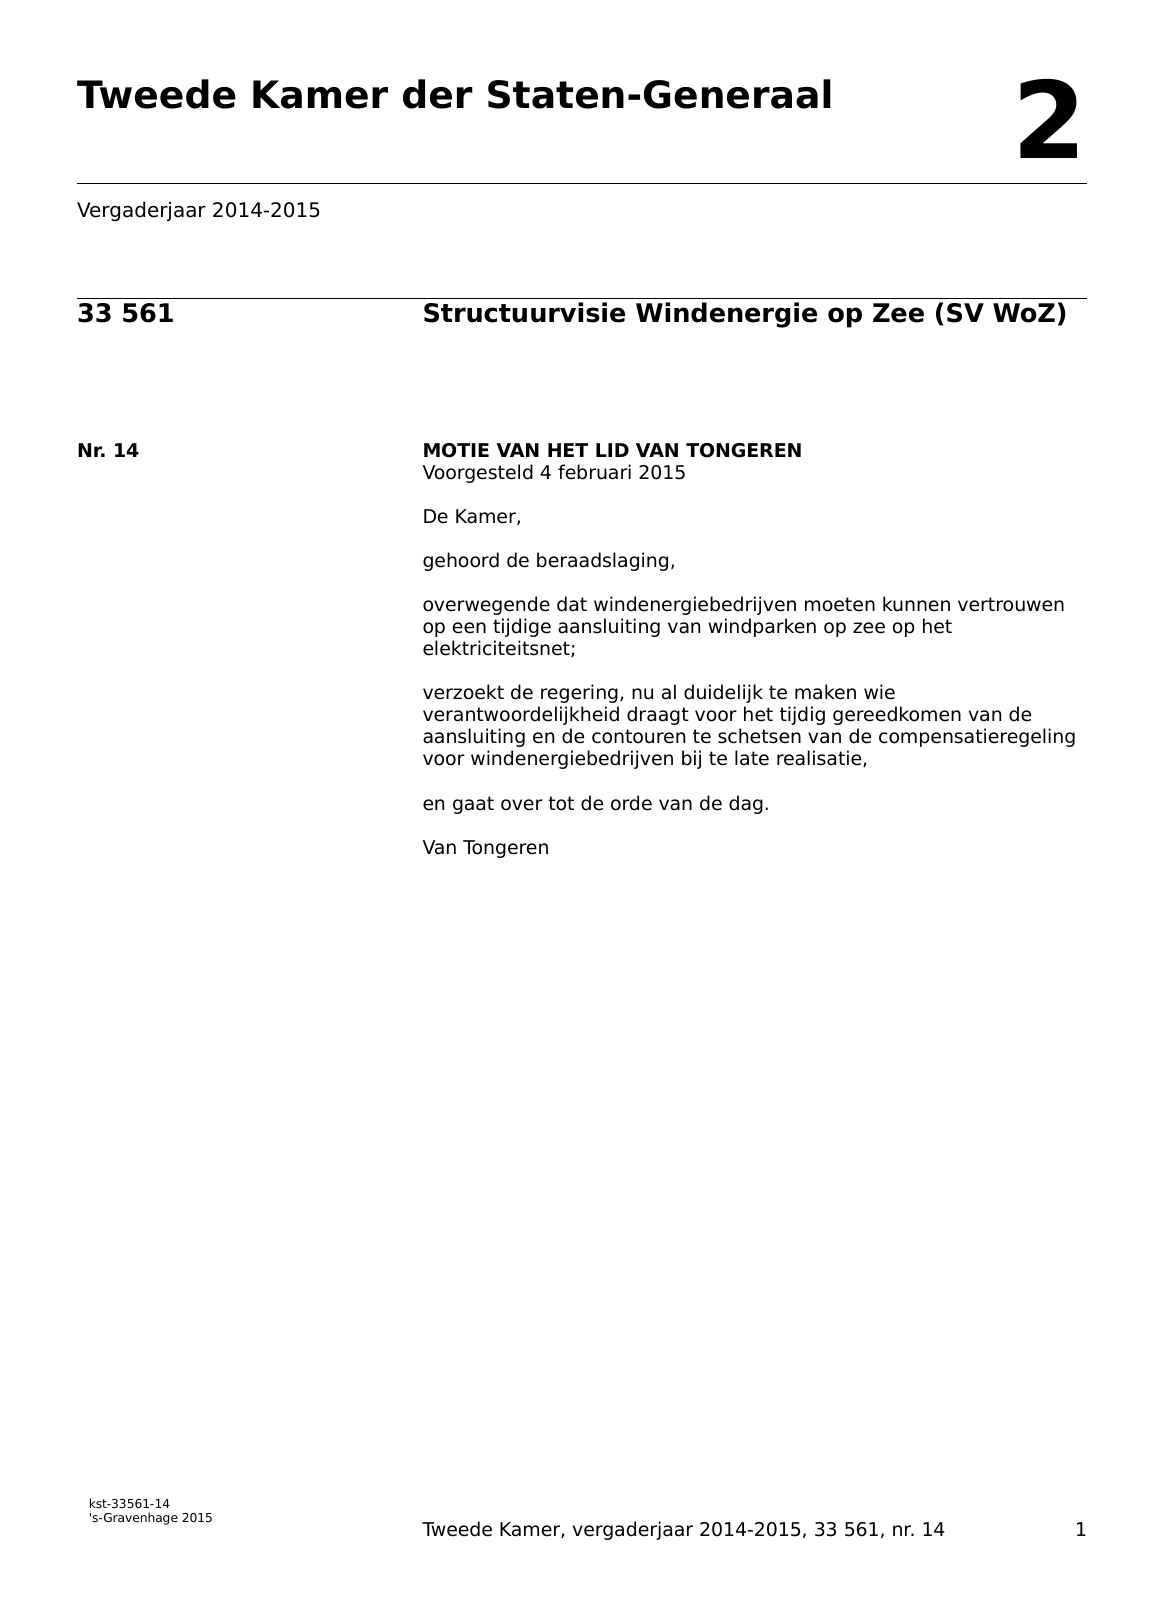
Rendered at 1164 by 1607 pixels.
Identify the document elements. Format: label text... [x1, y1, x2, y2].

text kst-33561-14 [88, 1497, 323, 1511]
subtitle Nr. 14 MOTIE VAN HET LID VAN TONGEREN [77, 440, 1087, 462]
text overwegende dat windenergiebedrijven moeten kunnen vertrouwen op een tijdige aansluiting van windparken op zee op het elektriciteitsnet; [422, 594, 1087, 660]
text Van Tongeren [422, 837, 1087, 858]
subtitle 33 561 Structuurvisie Windenergie op Zee (SV WoZ) [77, 299, 1087, 329]
text 's-Gravenhage 2015 [88, 1511, 323, 1525]
table_header Tweede Kamer der Staten-Generaal [77, 59, 886, 183]
text Voorgesteld 4 februari 2015 [422, 462, 1087, 484]
text gehoord de beraadslaging, [422, 550, 1087, 572]
text en gaat over tot de orde van de dag. [422, 792, 1087, 814]
table_header 2 [886, 59, 1087, 183]
text De Kamer, [422, 506, 1087, 528]
text verzoekt de regering, nu al duidelijk te maken wie verantwoordelijkheid draagt voor het tijdig gereedkomen van de aansluiting en de contouren te schetsen van de compensatieregeling voor windenergiebedrijven bij te late realisatie, [422, 682, 1087, 770]
table_cell Vergaderjaar 2014-2015 [77, 184, 1087, 298]
